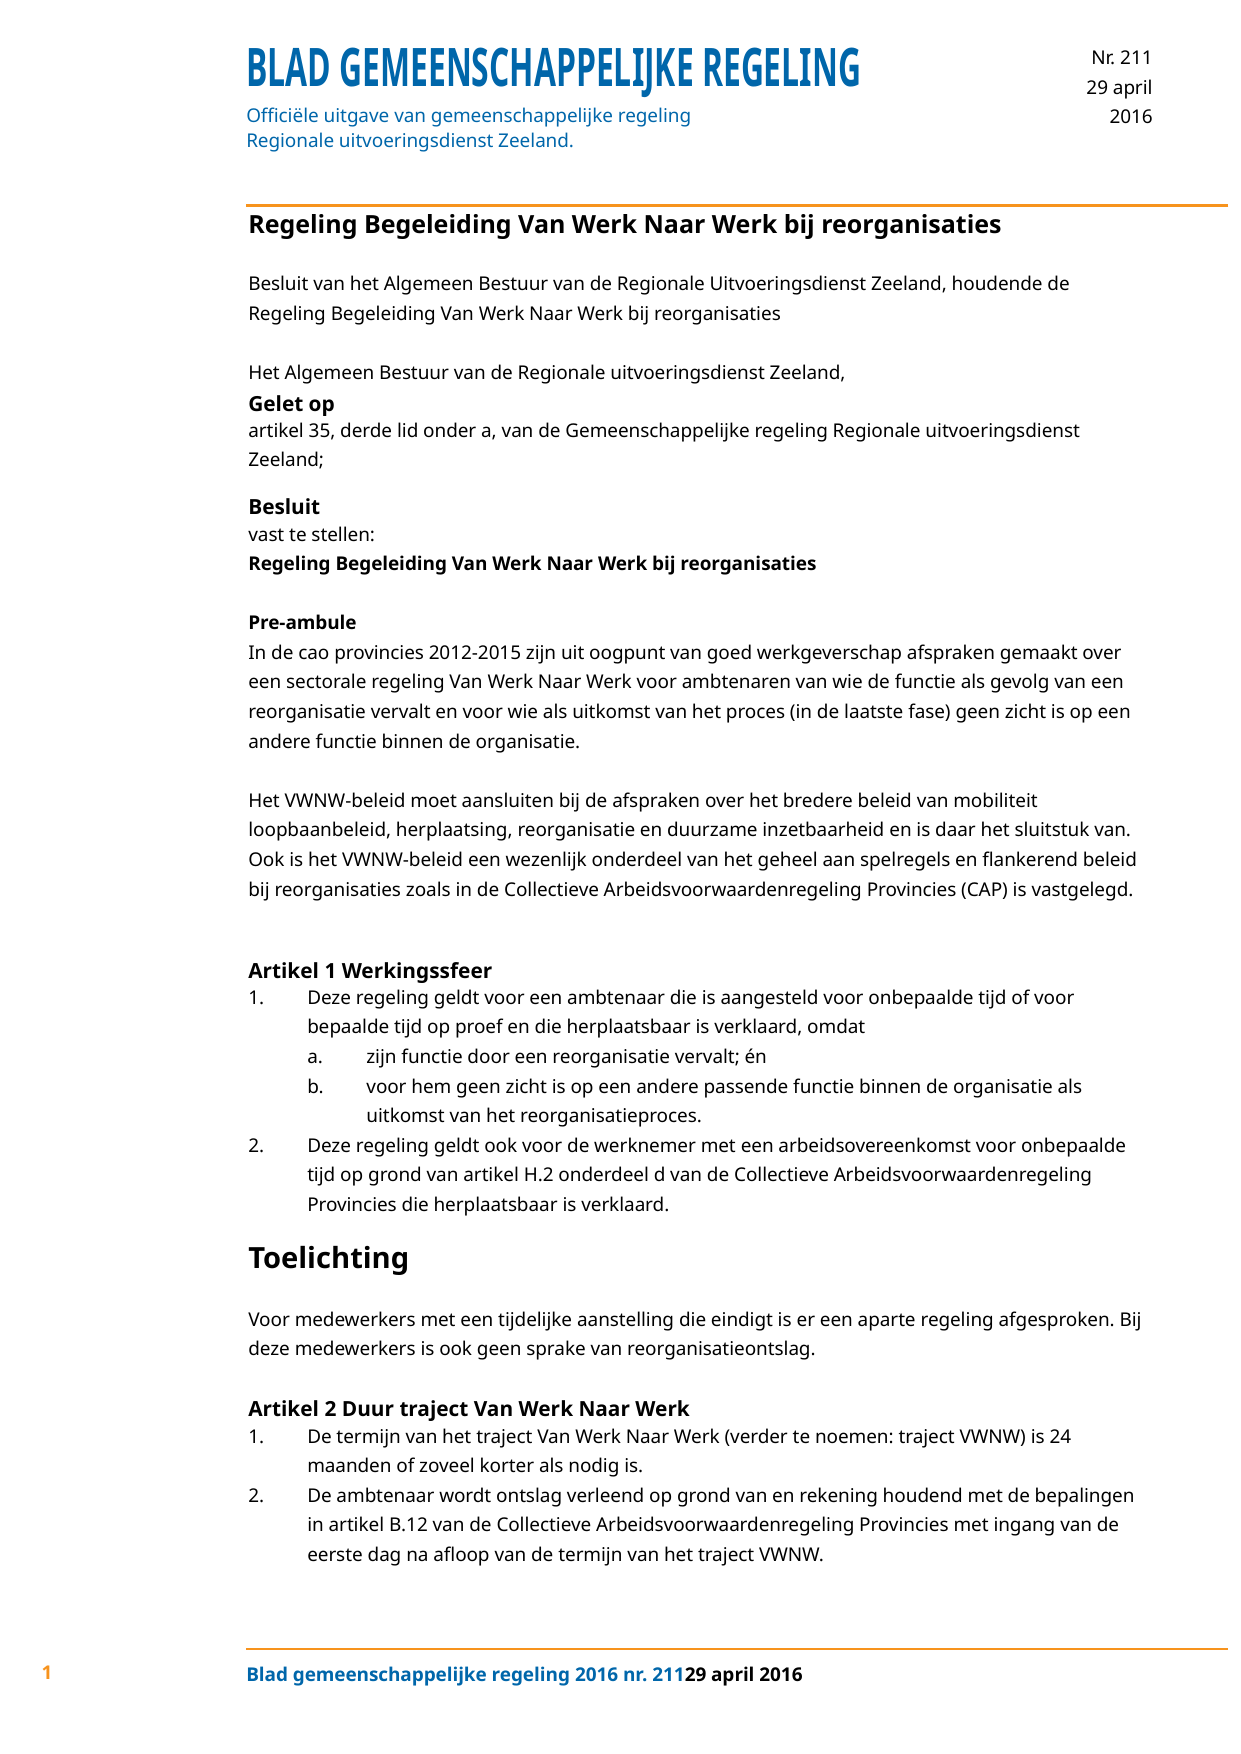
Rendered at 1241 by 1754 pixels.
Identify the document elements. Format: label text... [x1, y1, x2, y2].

text Regeling Begeleiding Van Werk Naar Werk bij reorganisaties [248, 207, 1152, 241]
text Artikel 2 Duur traject Van Werk Naar Werk [248, 1394, 1152, 1423]
text Pre-ambule [248, 609, 1152, 635]
text In de cao provincies 2012-2015 zijn uit oogpunt van goed werkgeverschap afspraken gemaakt over een sectorale regeling Van Werk Naar Werk voor ambtenaren van wie de functie als gevolg van een reorganisatie vervalt en voor wie als uitkomst van het proces (in de laatste fase) geen zicht is op een andere functie binnen de organisatie. [248, 639, 1152, 753]
list Deze regeling geldt voor een ambtenaar die is aangesteld voor onbepaalde tijd of voor bepaalde tijd op proef en die herplaatsbaar is verklaard, omdat [248, 984, 1152, 1039]
picture [41, 47, 231, 172]
text Regeling Begeleiding Van Werk Naar Werk bij reorganisaties [248, 550, 1152, 576]
text Besluit [248, 492, 1152, 521]
text Gelet op [248, 389, 1152, 417]
text Het VWNW-beleid moet aansluiten bij de afspraken over het bredere beleid van mobiliteit loopbaanbeleid, herplaatsing, reorganisatie en duurzame inzetbaarheid en is daar het sluitstuk van. Ook is het VWNW-beleid een wezenlijk onderdeel van het geheel aan spelregels en flankerend beleid bij reorganisaties zoals in de Collectieve Arbeidsvoorwaardenregeling Provincies (CAP) is vastgelegd. [248, 787, 1152, 901]
text Besluit van het Algemeen Bestuur van de Regionale Uitvoeringsdienst Zeeland, houdende de Regeling Begeleiding Van Werk Naar Werk bij reorganisaties [248, 270, 1152, 326]
list voor hem geen zicht is op een andere passende functie binnen de organisatie als uitkomst van het reorganisatieproces. [307, 1073, 1152, 1128]
text Toelichting [248, 1237, 1152, 1277]
text Artikel 1 Werkingssfeer [248, 956, 1152, 984]
text Voor medewerkers met een tijdelijke aanstelling die eindigt is er een aparte regeling afgesproken. Bij deze medewerkers is ook geen sprake van reorganisatieontslag. [248, 1306, 1152, 1361]
list De ambtenaar wordt ontslag verleend op grond van en rekening houdend met de bepalingen in artikel B.12 van de Collectieve Arbeidsvoorwaardenregeling Provincies met ingang van de eerste dag na afloop van de termijn van het traject VWNW. [248, 1482, 1152, 1567]
list De termijn van het traject Van Werk Naar Werk (verder te noemen: traject VWNW) is 24 maanden of zoveel korter als nodig is. [248, 1423, 1152, 1478]
list zijn functie door een reorganisatie vervalt; én [307, 1043, 1152, 1069]
text vast te stellen: [248, 521, 1152, 546]
text artikel 35, derde lid onder a, van de Gemeenschappelijke regeling Regionale uitvoeringsdienst Zeeland; [248, 417, 1152, 472]
list Deze regeling geldt ook voor de werknemer met een arbeidsovereenkomst voor onbepaalde tijd op grond van artikel H.2 onderdeel d van de Collectieve Arbeidsvoorwaardenregeling Provincies die herplaatsbaar is verklaard. [248, 1132, 1152, 1217]
text Het Algemeen Bestuur van de Regionale uitvoeringsdienst Zeeland, [248, 359, 1152, 385]
